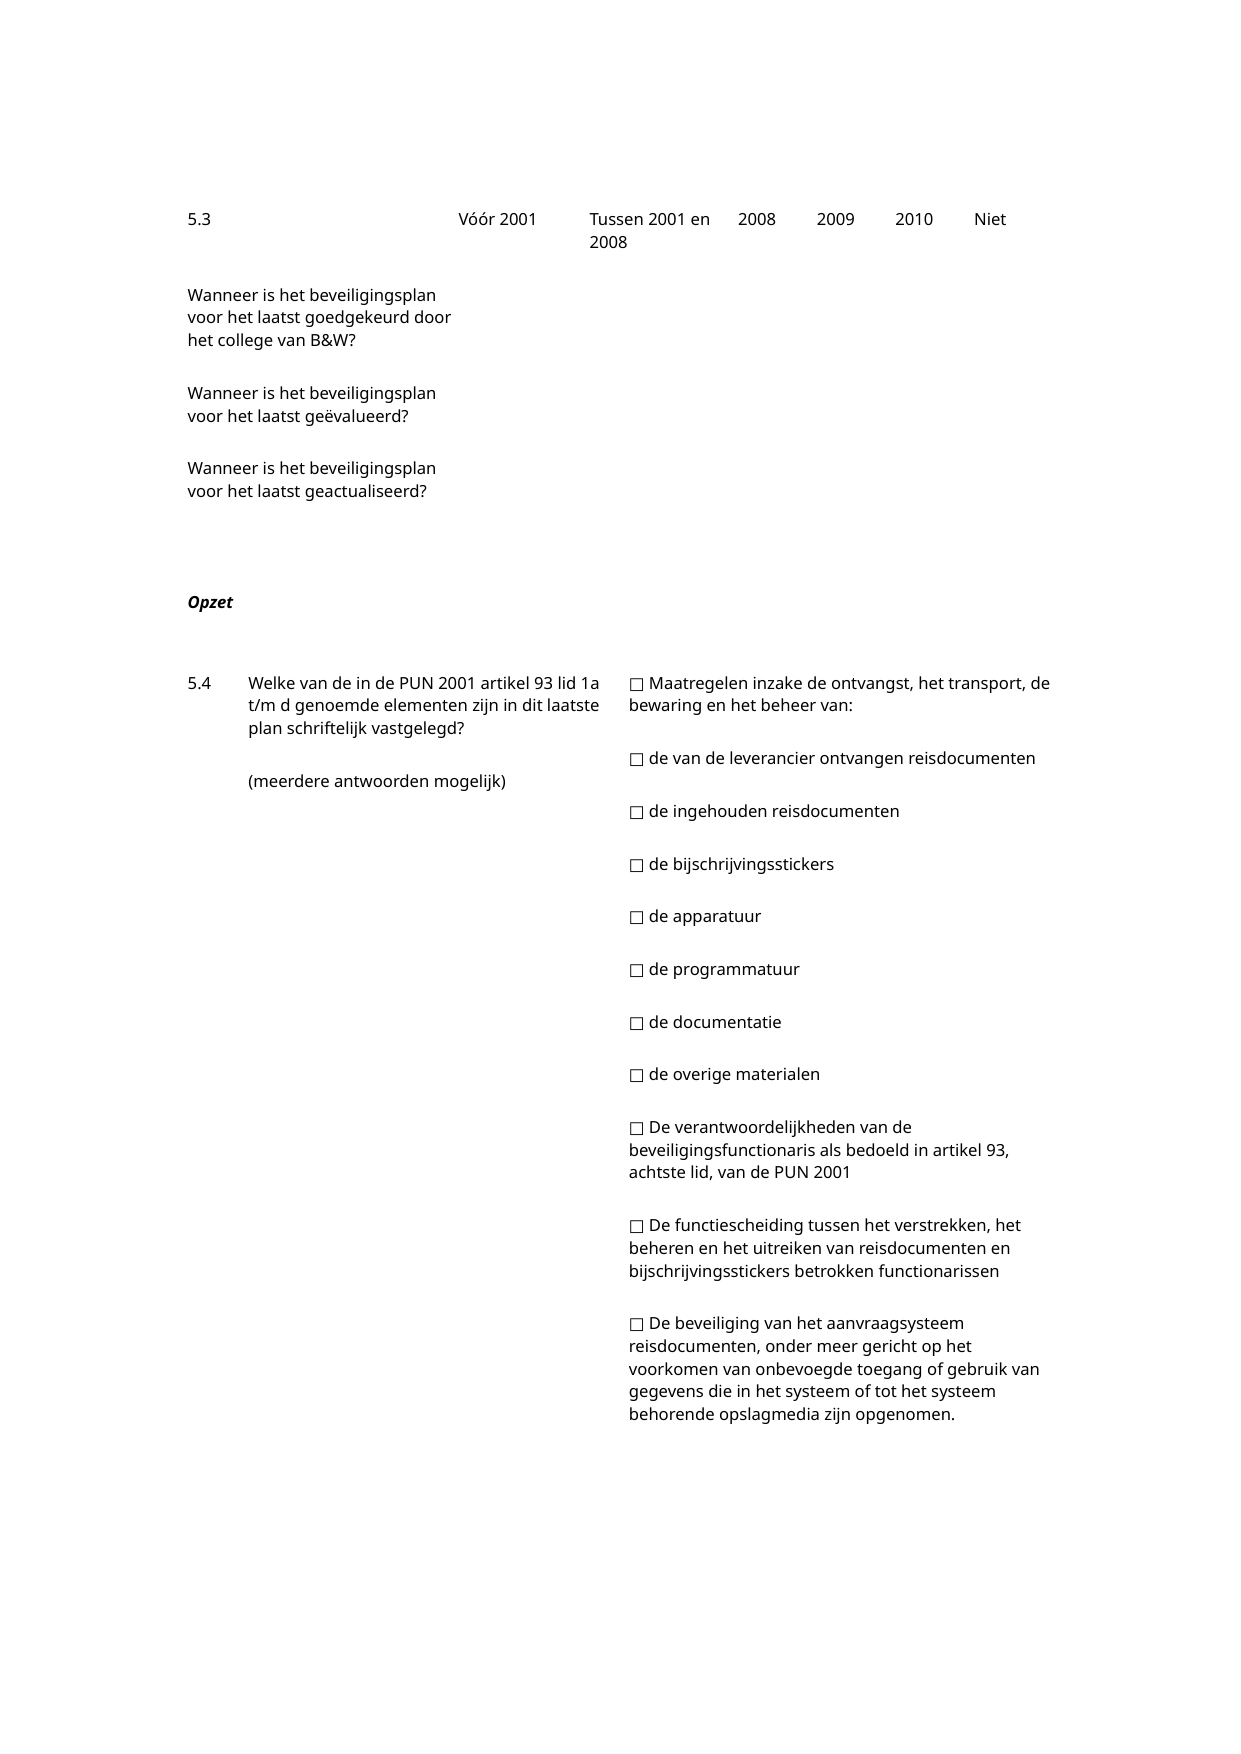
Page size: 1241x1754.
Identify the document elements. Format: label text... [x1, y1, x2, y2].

table_header 2008 [738, 208, 817, 283]
table_cell [895, 457, 974, 532]
table_cell [458, 457, 589, 532]
table_cell [589, 283, 738, 381]
table_header 2009 [817, 208, 895, 283]
table_header Vóór 2001 [458, 208, 589, 283]
table_cell [738, 283, 817, 381]
table_header □ Maatregelen inzake de ontvangst, het transport, de bewaring en het beheer van: □ de van de leverancier ontvangen reisdocumenten □ de ingehouden reisdocumenten □ de bijschrijvingsstickers □ de apparatuur □ de programmatuur □ de documentatie □ de overige materialen □ De verantwoordelijkheden van de beveiligingsfunctionaris als bedoeld in artikel 93, achtste lid, van de PUN 2001 □ De functiescheiding tussen het verstrekken, het beheren en het uitreiken van reisdocumenten en bijschrijvingsstickers betrokken functionarissen □ De beveiliging van het aanvraagsysteem reisdocumenten, onder meer gericht op het voorkomen van onbevoegde toegang of gebruik van gegevens die in het systeem of tot het systeem behorende opslagmedia zijn opgenomen. [629, 671, 1053, 1456]
text Opzet [187, 591, 1053, 613]
table_header Welke van de in de PUN 2001 artikel 93 lid 1a t/m d genoemde elementen zijn in dit laatste plan schriftelijk vastgelegd? (meerdere antwoorden mogelijk) [248, 671, 629, 1456]
table_cell [974, 381, 1053, 457]
table_cell [589, 381, 738, 457]
table_cell [974, 457, 1053, 532]
table_cell [895, 283, 974, 381]
table_header 5.3 [188, 208, 458, 283]
table_cell [817, 457, 895, 532]
table_cell [817, 381, 895, 457]
table_cell [458, 381, 589, 457]
table_cell [589, 457, 738, 532]
table_header 2010 [895, 208, 974, 283]
table_cell [458, 283, 589, 381]
table_cell Wanneer is het beveiligingsplan voor het laatst geëvalueerd? [188, 381, 458, 457]
table_header Niet [974, 208, 1053, 283]
table_header Tussen 2001 en 2008 [589, 208, 738, 283]
table_cell Wanneer is het beveiligingsplan voor het laatst goedgekeurd door het college van B&W? [188, 283, 458, 381]
table_cell [895, 381, 974, 457]
table_cell [738, 457, 817, 532]
table_cell Wanneer is het beveiligingsplan voor het laatst geactualiseerd? [188, 457, 458, 532]
table_cell [817, 283, 895, 381]
table_cell [974, 283, 1053, 381]
table_cell [738, 381, 817, 457]
table_header 5.4 [188, 671, 248, 1456]
